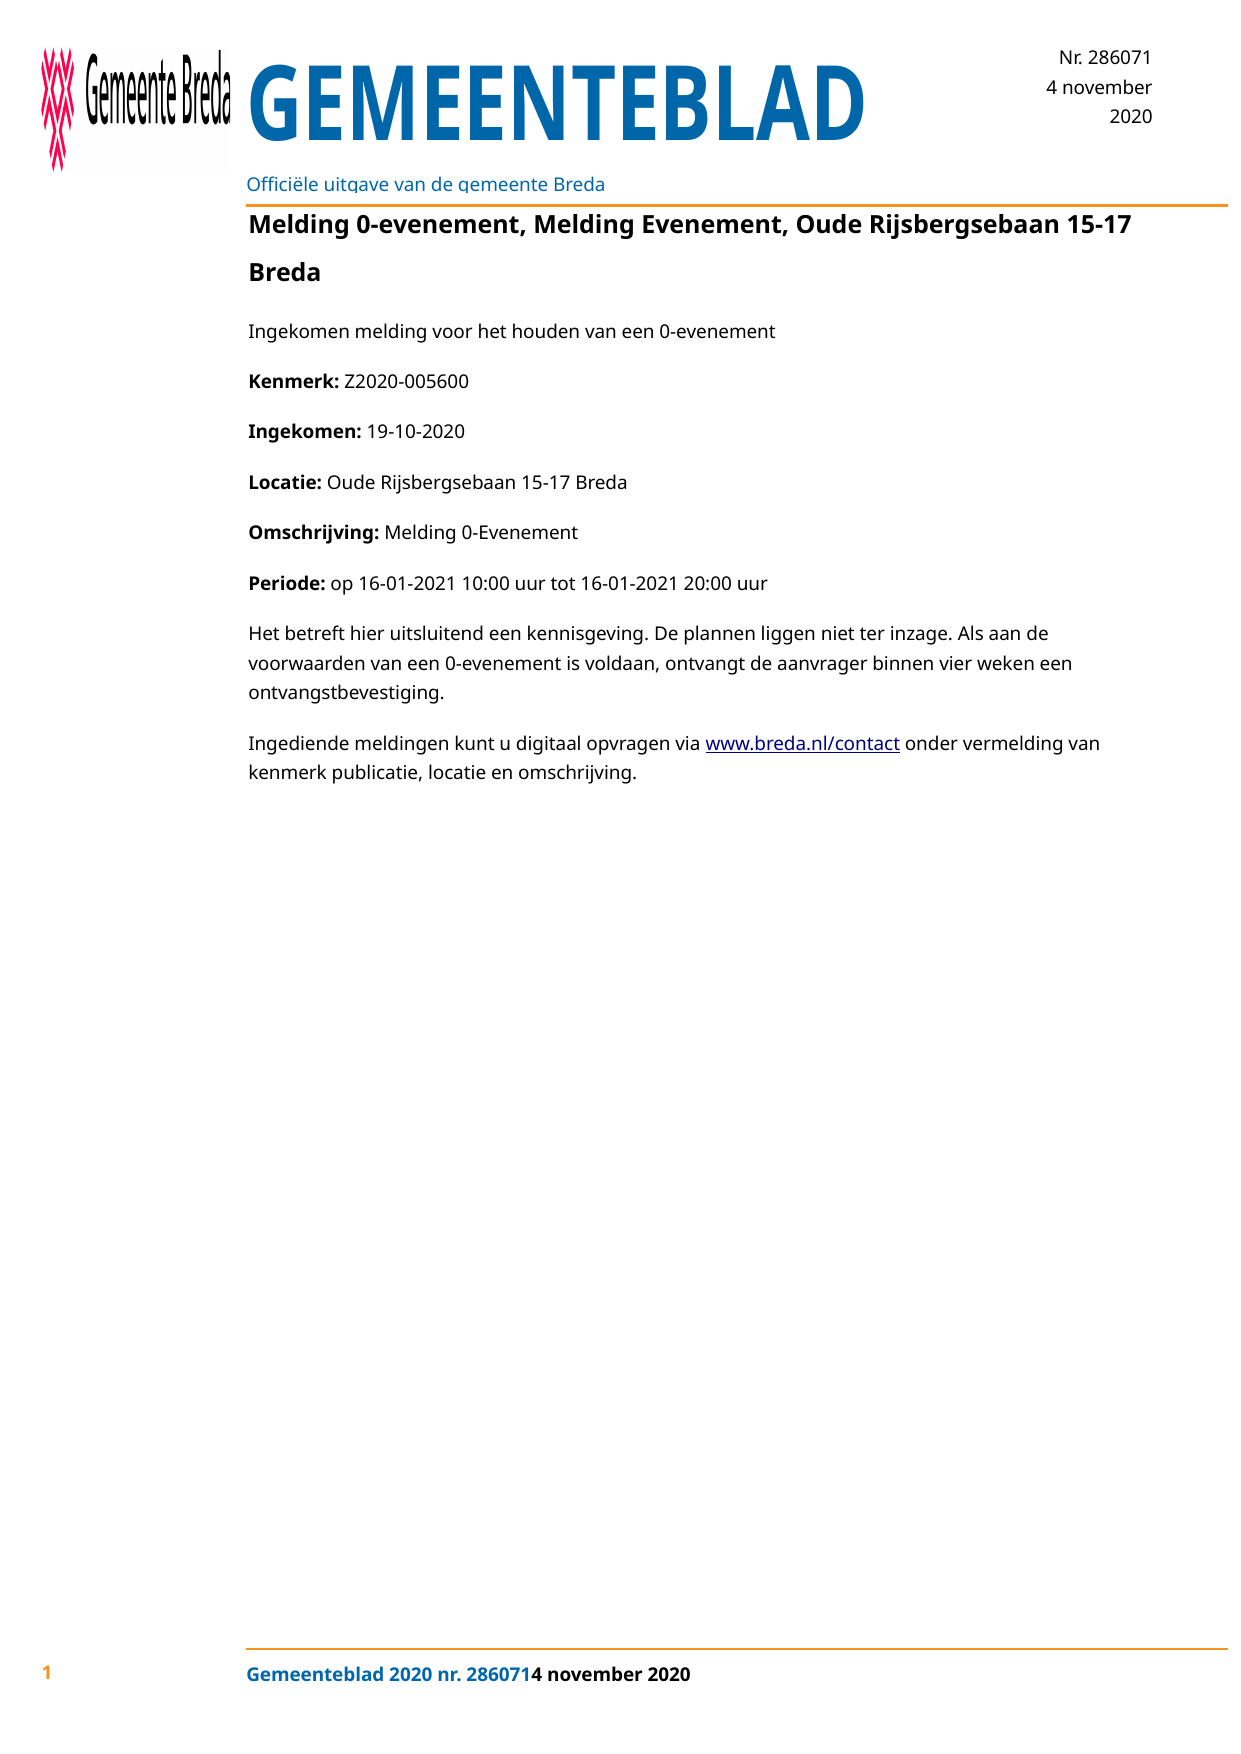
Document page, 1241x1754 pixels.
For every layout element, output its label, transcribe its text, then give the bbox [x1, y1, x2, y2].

text Melding 0-evenement, Melding Evenement, Oude Rijsbergsebaan 15-17 Breda [248, 207, 1152, 288]
text Locatie: Oude Rijsbergsebaan 15-17 Breda [248, 469, 1152, 495]
text Ingekomen melding voor het houden van een 0-evenement [248, 318, 1152, 344]
text Ingediende meldingen kunt u digitaal opvragen via www.breda.nl/contact onder vermelding van kenmerk publicatie, locatie en omschrijving. [248, 730, 1152, 785]
text Omschrijving: Melding 0-Evenement [248, 519, 1152, 545]
text Ingekomen: 19-10-2020 [248, 419, 1152, 444]
text Periode: op 16-01-2021 10:00 uur tot 16-01-2021 20:00 uur [248, 570, 1152, 596]
text Het betreft hier uitsluitend een kennisgeving. De plannen liggen niet ter inzage. Als aan de voorwaarden van een 0-evenement is voldaan, ontvangt de aanvrager binnen vier weken een ontvangstbevestiging. [248, 620, 1152, 705]
picture [41, 47, 231, 172]
text Kenmerk: Z2020-005600 [248, 368, 1152, 394]
